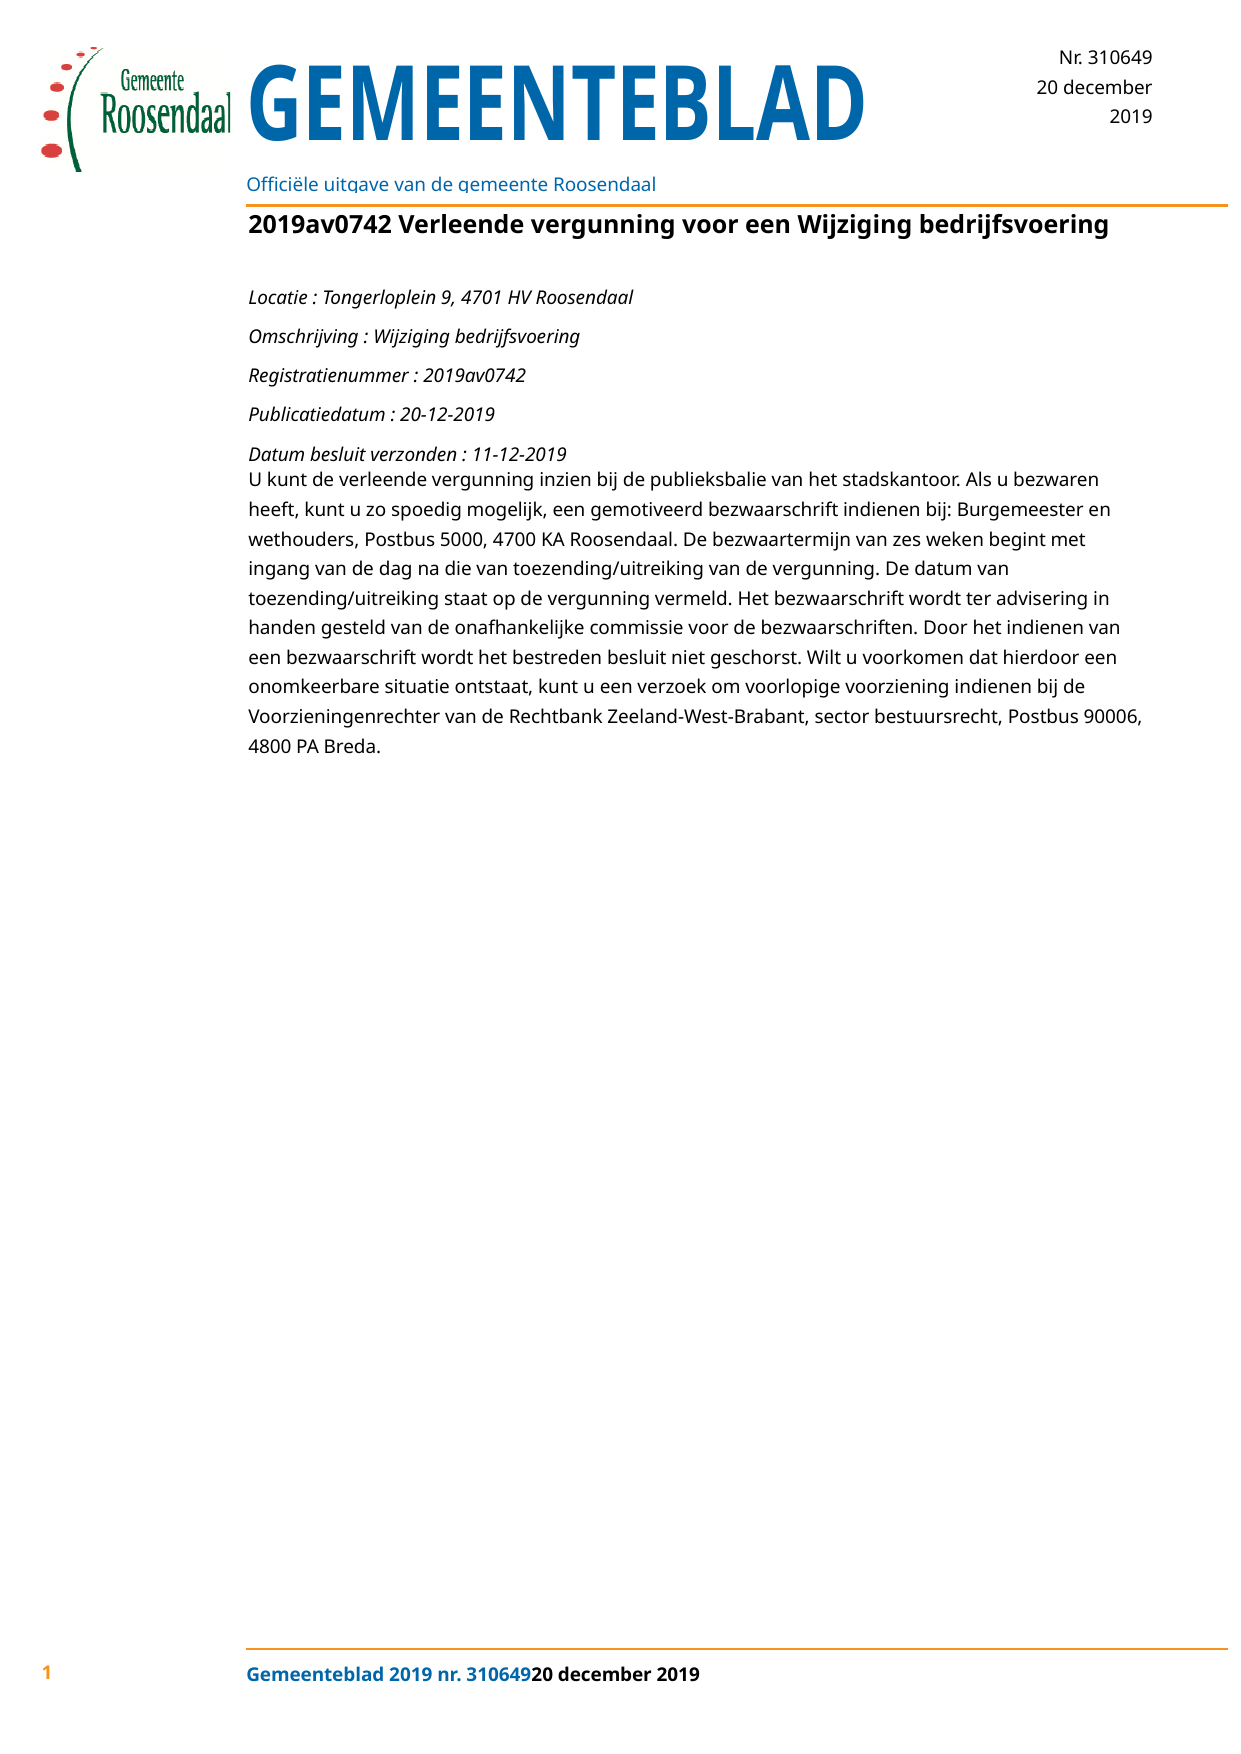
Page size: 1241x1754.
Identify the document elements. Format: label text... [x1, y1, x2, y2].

text Publicatiedatum : 20-12-2019 [248, 402, 1152, 427]
text Registratienummer : 2019av0742 [248, 362, 1152, 388]
text Omschrijving : Wijziging bedrijfsvoering [248, 323, 1152, 349]
text Datum besluit verzonden : 11-12-2019 [248, 441, 1152, 467]
picture [41, 47, 231, 172]
text 2019av0742 Verleende vergunning voor een Wijziging bedrijfsvoering [248, 207, 1152, 241]
text Locatie : Tongerloplein 9, 4701 HV Roosendaal [248, 284, 1152, 309]
text U kunt de verleende vergunning inzien bij de publieksbalie van het stadskantoor. Als u bezwaren heeft, kunt u zo spoedig mogelijk, een gemotiveerd bezwaarschrift indienen bij: Burgemeester en wethouders, Postbus 5000, 4700 KA Roosendaal. De bezwaartermijn van zes weken begint met ingang van de dag na die van toezending/uitreiking van de vergunning. De datum van toezending/uitreiking staat op de vergunning vermeld. Het bezwaarschrift wordt ter advisering in handen gesteld van de onafhankelijke commissie voor de bezwaarschriften. Door het indienen van een bezwaarschrift wordt het bestreden besluit niet geschorst. Wilt u voorkomen dat hierdoor een onomkeerbare situatie ontstaat, kunt u een verzoek om voorlopige voorziening indienen bij de Voorzieningenrechter van de Rechtbank Zeeland-West-Brabant, sector bestuursrecht, Postbus 90006, 4800 PA Breda. [248, 467, 1152, 759]
